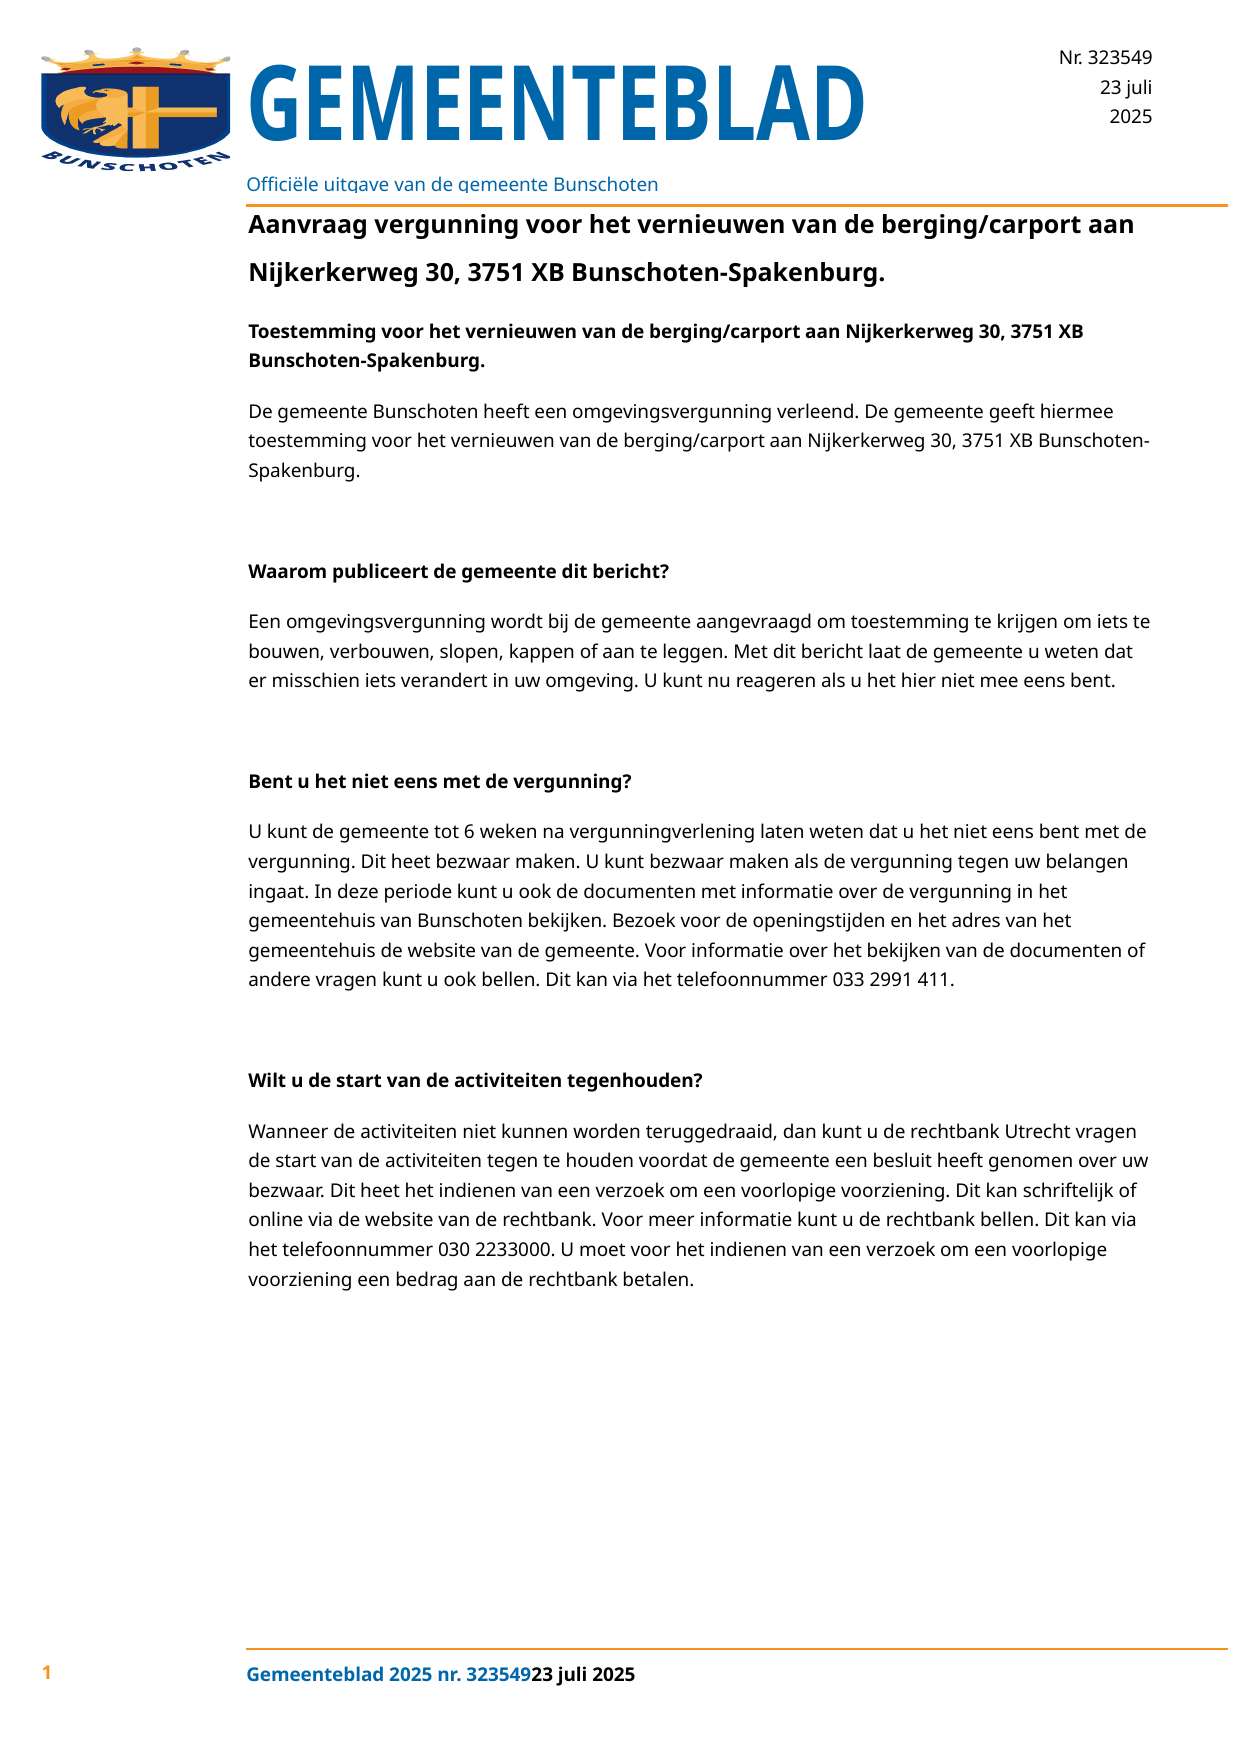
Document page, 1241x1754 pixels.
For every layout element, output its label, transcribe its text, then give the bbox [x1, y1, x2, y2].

text Aanvraag vergunning voor het vernieuwen van de berging/carport aan Nijkerkerweg 30, 3751 XB Bunschoten-Spakenburg. [248, 207, 1152, 288]
text Toestemming voor het vernieuwen van de berging/carport aan Nijkerkerweg 30, 3751 XB Bunschoten-Spakenburg. [248, 318, 1152, 373]
text De gemeente Bunschoten heeft een omgevingsvergunning verleend. De gemeente geeft hiermee toestemming voor het vernieuwen van de berging/carport aan Nijkerkerweg 30, 3751 XB Bunschoten-Spakenburg. [248, 398, 1152, 483]
text Wilt u de start van de activiteiten tegenhouden? [248, 1067, 1152, 1093]
text U kunt de gemeente tot 6 weken na vergunningverlening laten weten dat u het niet eens bent met de vergunning. Dit heet bezwaar maken. U kunt bezwaar maken als de vergunning tegen uw belangen ingaat. In deze periode kunt u ook de documenten met informatie over de vergunning in het gemeentehuis van Bunschoten bekijken. Bezoek voor de openingstijden en het adres van het gemeentehuis de website van de gemeente. Voor informatie over het bekijken van de documenten of andere vragen kunt u ook bellen. Dit kan via het telefoonnummer 033 2991 411. [248, 819, 1152, 992]
text Waarom publiceert de gemeente dit bericht? [248, 558, 1152, 584]
text Een omgevingsvergunning wordt bij de gemeente aangevraagd om toestemming te krijgen om iets te bouwen, verbouwen, slopen, kappen of aan te leggen. Met dit bericht laat de gemeente u weten dat er misschien iets verandert in uw omgeving. U kunt nu reageren als u het hier niet mee eens bent. [248, 608, 1152, 693]
text Wanneer de activiteiten niet kunnen worden teruggedraaid, dan kunt u de rechtbank Utrecht vragen de start van de activiteiten tegen te houden voordat de gemeente een besluit heeft genomen over uw bezwaar. Dit heet het indienen van een verzoek om een voorlopige voorziening. Dit kan schriftelijk of online via de website van de rechtbank. Voor meer informatie kunt u de rechtbank bellen. Dit kan via het telefoonnummer 030 2233000. U moet voor het indienen van een verzoek om een voorlopige voorziening een bedrag aan de rechtbank betalen. [248, 1118, 1152, 1292]
picture [41, 47, 231, 172]
text Bent u het niet eens met de vergunning? [248, 768, 1152, 794]
